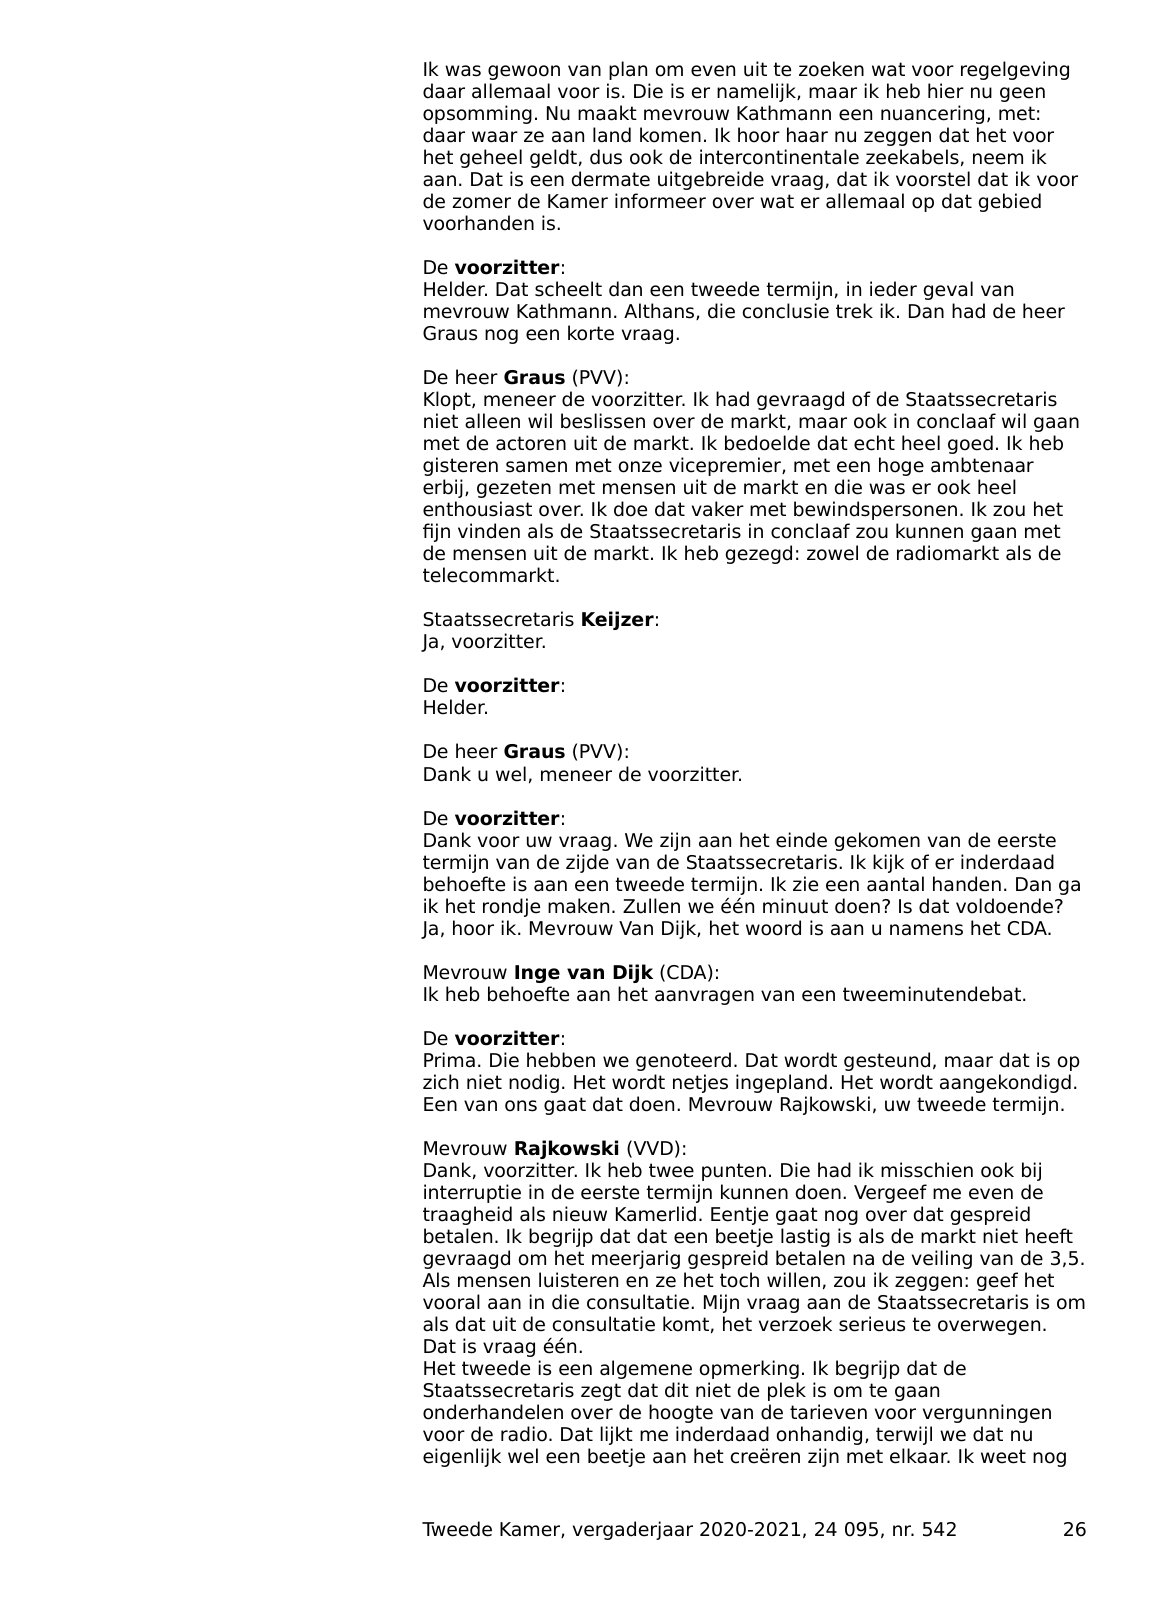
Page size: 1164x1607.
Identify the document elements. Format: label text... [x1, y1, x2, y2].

text Helder. Dat scheelt dan een tweede termijn, in ieder geval van mevrouw Kathmann. Althans, die conclusie trek ik. Dan had de heer Graus nog een korte vraag. [422, 279, 1087, 345]
text Mevrouw Rajkowski (VVD): [422, 1138, 1087, 1160]
text Ik was gewoon van plan om even uit te zoeken wat voor regelgeving daar allemaal voor is. Die is er namelijk, maar ik heb hier nu geen opsomming. Nu maakt mevrouw Kathmann een nuancering, met: daar waar ze aan land komen. Ik hoor haar nu zeggen dat het voor het geheel geldt, dus ook de intercontinentale zeekabels, neem ik aan. Dat is een dermate uitgebreide vraag, dat ik voorstel dat ik voor de zomer de Kamer informeer over wat er allemaal op dat gebied voorhanden is. [422, 59, 1087, 235]
text Dank voor uw vraag. We zijn aan het einde gekomen van de eerste termijn van de zijde van de Staatssecretaris. Ik kijk of er inderdaad behoefte is aan een tweede termijn. Ik zie een aantal handen. Dan ga ik het rondje maken. Zullen we één minuut doen? Is dat voldoende? Ja, hoor ik. Mevrouw Van Dijk, het woord is aan u namens het CDA. [422, 829, 1087, 939]
text Dank u wel, meneer de voorzitter. [422, 763, 1087, 785]
text Klopt, meneer de voorzitter. Ik had gevraagd of de Staatssecretaris niet alleen wil beslissen over de markt, maar ook in conclaaf wil gaan met de actoren uit de markt. Ik bedoelde dat echt heel goed. Ik heb gisteren samen met onze vicepremier, met een hoge ambtenaar erbij, gezeten met mensen uit de markt en die was er ook heel enthousiast over. Ik doe dat vaker met bewindspersonen. Ik zou het fijn vinden als de Staatssecretaris in conclaaf zou kunnen gaan met de mensen uit de markt. Ik heb gezegd: zowel de radiomarkt als de telecommarkt. [422, 389, 1087, 587]
text De voorzitter: [422, 808, 1087, 829]
text Mevrouw Inge van Dijk (CDA): [422, 962, 1087, 984]
text De voorzitter: [422, 675, 1087, 697]
text Het tweede is een algemene opmerking. Ik begrijp dat de Staatssecretaris zegt dat dit niet de plek is om te gaan onderhandelen over de hoogte van de tarieven voor vergunningen voor de radio. Dat lijkt me inderdaad onhandig, terwijl we dat nu eigenlijk wel een beetje aan het creëren zijn met elkaar. Ik weet nog [422, 1358, 1087, 1468]
text Dank, voorzitter. Ik heb twee punten. Die had ik misschien ook bij interruptie in de eerste termijn kunnen doen. Vergeef me even de traagheid als nieuw Kamerlid. Eentje gaat nog over dat gespreid betalen. Ik begrijp dat dat een beetje lastig is als de markt niet heeft gevraagd om het meerjarig gespreid betalen na de veiling van de 3,5. Als mensen luisteren en ze het toch willen, zou ik zeggen: geef het vooral aan in die consultatie. Mijn vraag aan de Staatssecretaris is om als dat uit de consultatie komt, het verzoek serieus te overwegen. Dat is vraag één. [422, 1160, 1087, 1358]
text Ik heb behoefte aan het aanvragen van een tweeminutendebat. [422, 984, 1087, 1006]
text De heer Graus (PVV): [422, 741, 1087, 763]
text Staatssecretaris Keijzer: [422, 609, 1087, 631]
text Prima. Die hebben we genoteerd. Dat wordt gesteund, maar dat is op zich niet nodig. Het wordt netjes ingepland. Het wordt aangekondigd. Een van ons gaat dat doen. Mevrouw Rajkowski, uw tweede termijn. [422, 1050, 1087, 1116]
text Ja, voorzitter. [422, 631, 1087, 653]
text Helder. [422, 697, 1087, 719]
text De heer Graus (PVV): [422, 367, 1087, 389]
text De voorzitter: [422, 1028, 1087, 1050]
text De voorzitter: [422, 257, 1087, 279]
